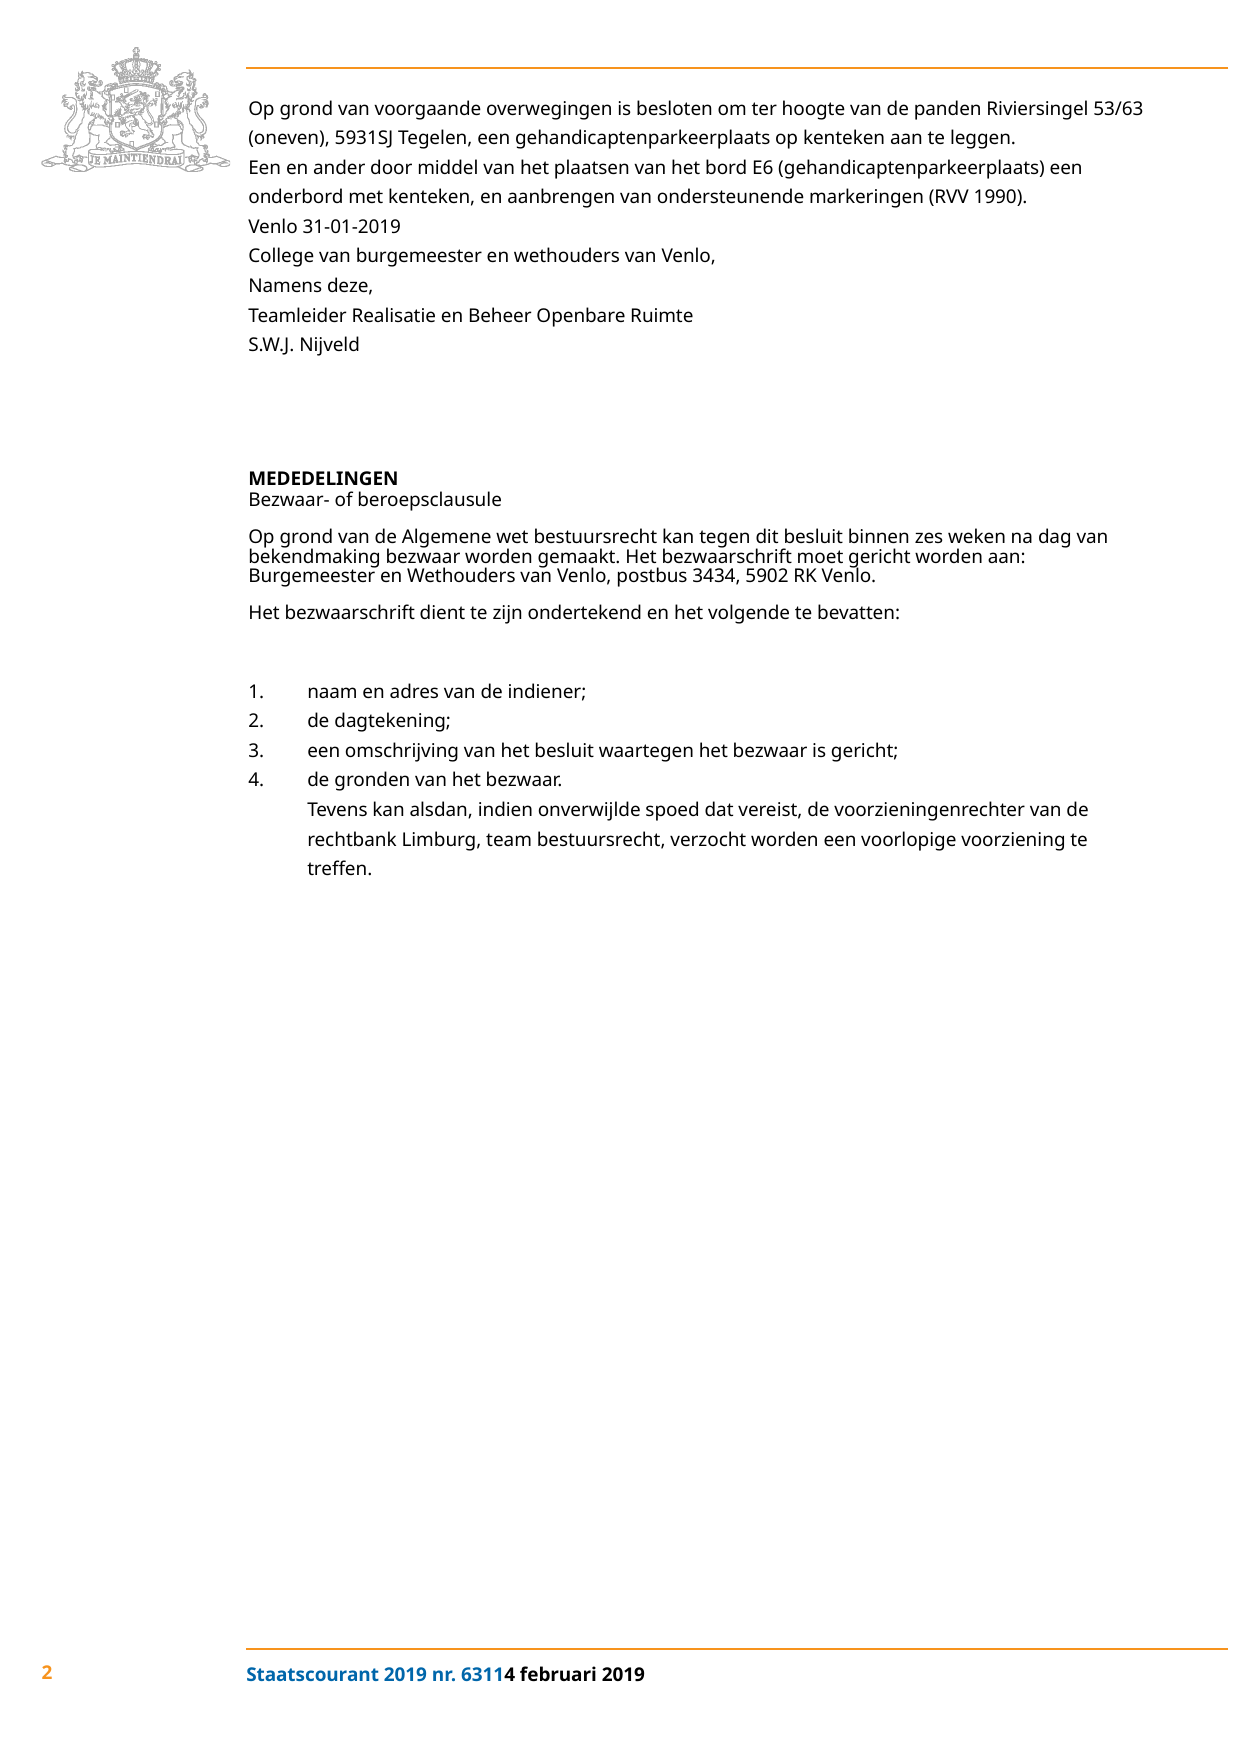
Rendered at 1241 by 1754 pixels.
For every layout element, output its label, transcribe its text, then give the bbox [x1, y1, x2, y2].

list een omschrijving van het besluit waartegen het bezwaar is gericht; [248, 737, 1152, 763]
list de gronden van het bezwaar. [248, 767, 1152, 792]
text Namens deze, [248, 272, 1152, 298]
text Een en ander door middel van het plaatsen van het bord E6 (gehandicaptenparkeerplaats) een onderbord met kenteken, en aanbrengen van ondersteunende markeringen (RVV 1990). [248, 154, 1152, 209]
text Op grond van voorgaande overwegingen is besloten om ter hoogte van de panden Riviersingel 53/63 (oneven), 5931SJ Tegelen, een gehandicaptenparkeerplaats op kenteken aan te leggen. [248, 95, 1152, 150]
text Op grond van de Algemene wet bestuursrecht kan tegen dit besluit binnen zes weken na dag van bekendmaking bezwaar worden gemaakt. Het bezwaarschrift moet gericht worden aan: Burgemeester en Wethouders van Venlo, postbus 3434, 5902 RK Venlo. [248, 528, 1152, 586]
text Bezwaar- of beroepsclausule [248, 491, 1152, 511]
text MEDEDELINGEN [248, 466, 1152, 491]
list de dagtekening; [248, 707, 1152, 733]
text College van burgemeester en wethouders van Venlo, [248, 243, 1152, 268]
picture [41, 47, 231, 172]
text S.W.J. Nijveld [248, 331, 1152, 357]
text Venlo 31-01-2019 [248, 213, 1152, 239]
list naam en adres van de indiener; [248, 678, 1152, 703]
list Tevens kan alsdan, indien onverwijlde spoed dat vereist, de voorzieningenrechter van de rechtbank Limburg, team bestuursrecht, verzocht worden een voorlopige voorziening te treffen. [248, 796, 1152, 881]
text Teamleider Realisatie en Beheer Openbare Ruimte [248, 302, 1152, 328]
text Het bezwaarschrift dient te zijn ondertekend en het volgende te bevatten: [248, 604, 1152, 623]
